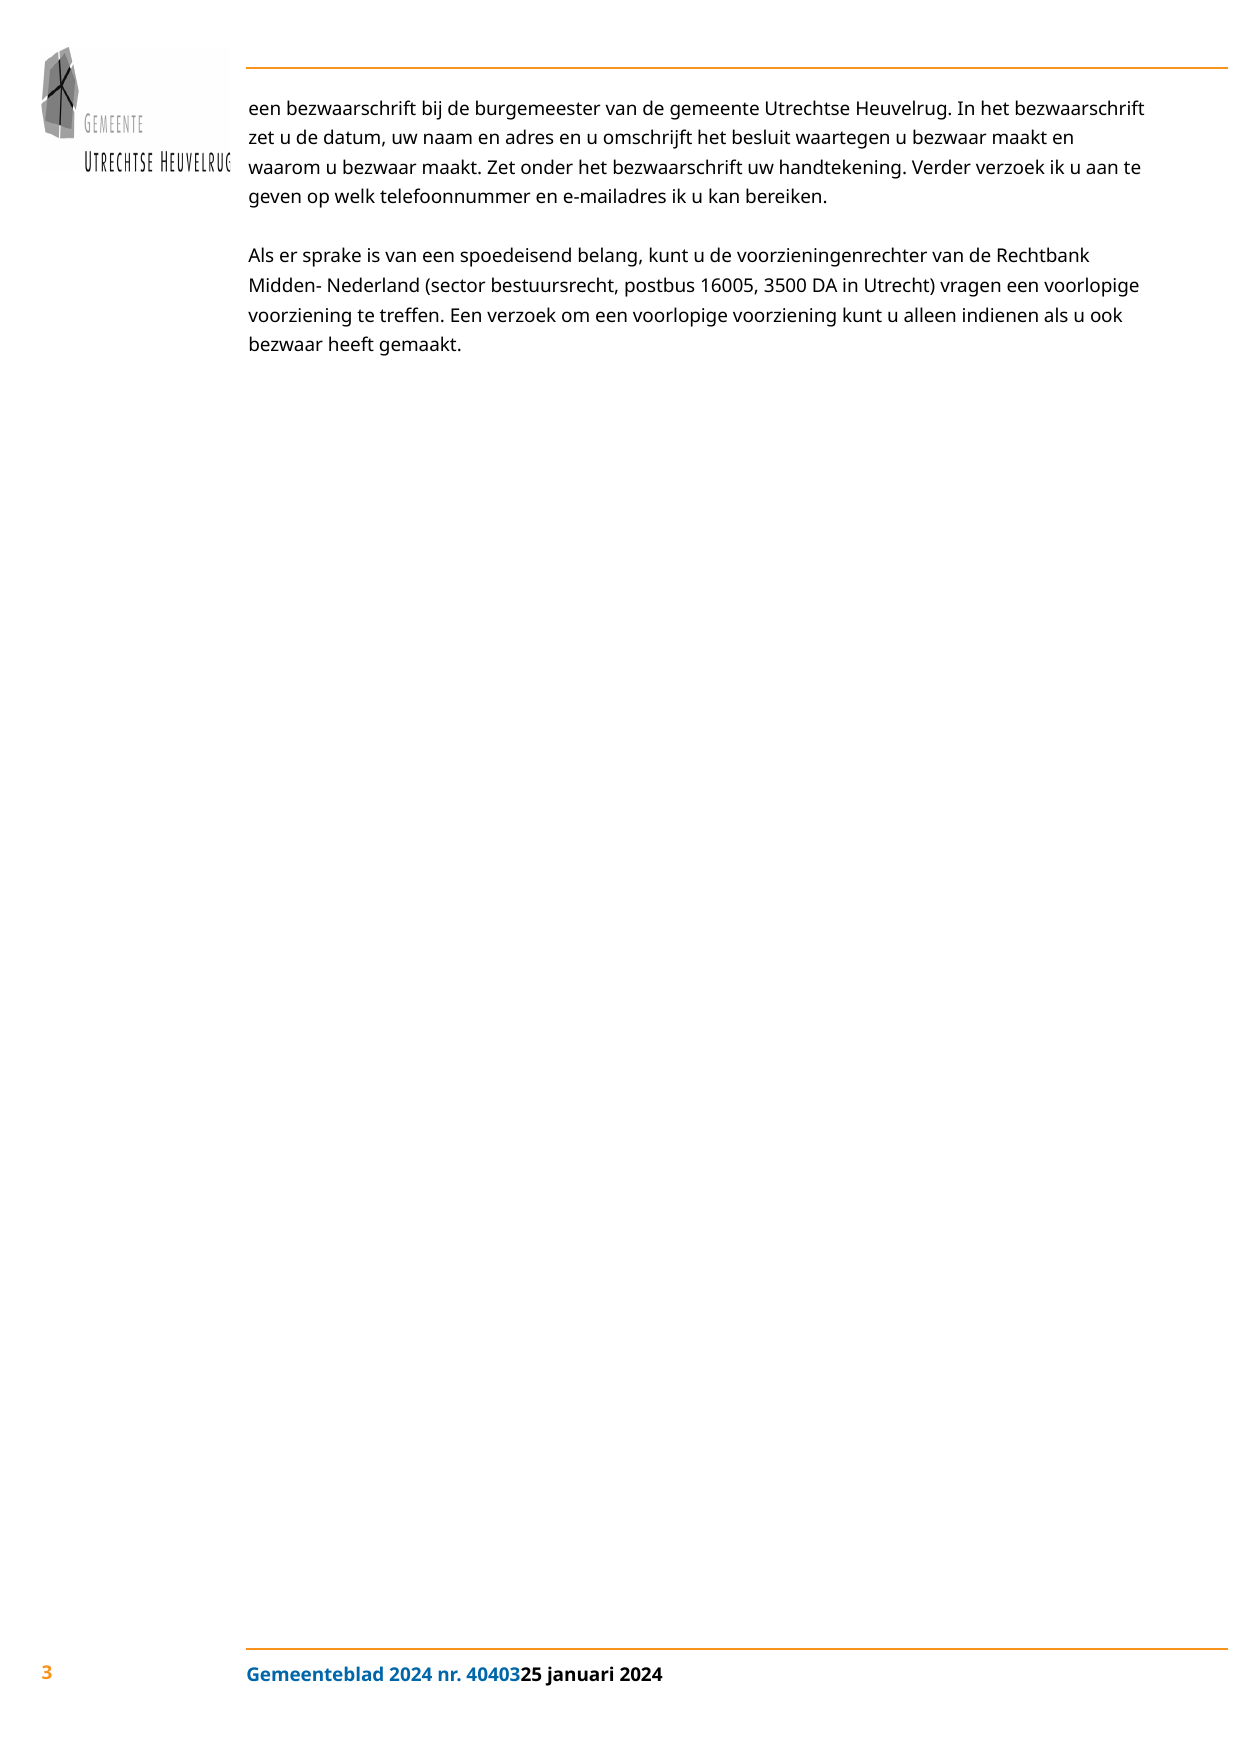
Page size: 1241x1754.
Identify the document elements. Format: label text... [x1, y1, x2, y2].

text Als er sprake is van een spoedeisend belang, kunt u de voorzieningenrechter van de Rechtbank Midden- Nederland (sector bestuursrecht, postbus 16005, 3500 DA in Utrecht) vragen een voorlopige voorziening te treffen. Een verzoek om een voorlopige voorziening kunt u alleen indienen als u ook bezwaar heeft gemaakt. [248, 243, 1152, 357]
picture [41, 47, 231, 172]
text een bezwaarschrift bij de burgemeester van de gemeente Utrechtse Heuvelrug. In het bezwaarschrift zet u de datum, uw naam en adres en u omschrijft het besluit waartegen u bezwaar maakt en waarom u bezwaar maakt. Zet onder het bezwaarschrift uw handtekening. Verder verzoek ik u aan te geven op welk telefoonnummer en e-mailadres ik u kan bereiken. [248, 95, 1152, 209]
